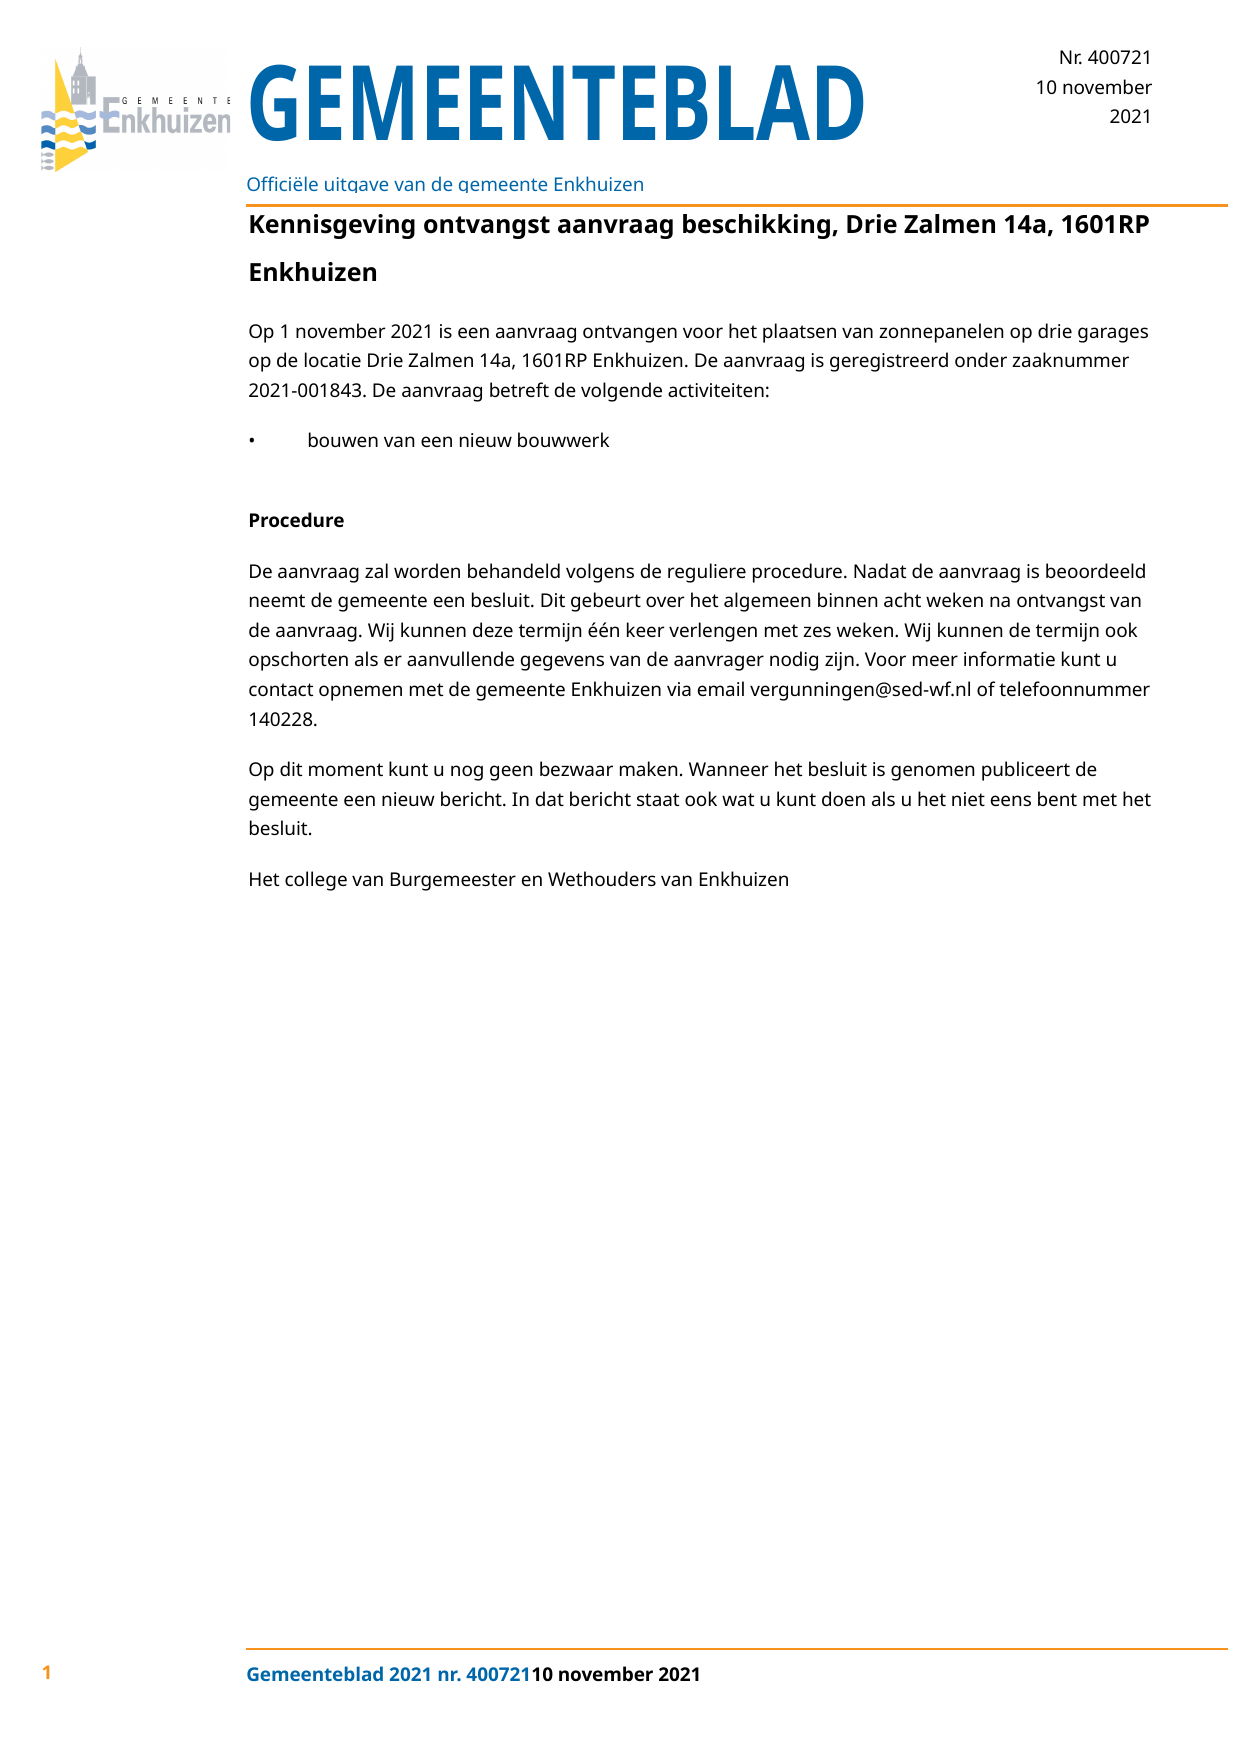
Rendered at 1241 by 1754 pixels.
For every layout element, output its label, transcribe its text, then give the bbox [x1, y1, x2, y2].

text Het college van Burgemeester en Wethouders van Enkhuizen [248, 866, 1152, 892]
text Procedure [248, 507, 1152, 533]
text Kennisgeving ontvangst aanvraag beschikking, Drie Zalmen 14a, 1601RP Enkhuizen [248, 207, 1152, 288]
text Op 1 november 2021 is een aanvraag ontvangen voor het plaatsen van zonnepanelen op drie garages op de locatie Drie Zalmen 14a, 1601RP Enkhuizen. De aanvraag is geregistreerd onder zaaknummer 2021-001843. De aanvraag betreft de volgende activiteiten: [248, 318, 1152, 403]
picture [41, 47, 231, 172]
text De aanvraag zal worden behandeld volgens de reguliere procedure. Nadat de aanvraag is beoordeeld neemt de gemeente een besluit. Dit gebeurt over het algemeen binnen acht weken na ontvangst van de aanvraag. Wij kunnen deze termijn één keer verlengen met zes weken. Wij kunnen de termijn ook opschorten als er aanvullende gegevens van de aanvrager nodig zijn. Voor meer informatie kunt u contact opnemen met de gemeente Enkhuizen via email vergunningen@sed-wf.nl of telefoonnummer 140228. [248, 558, 1152, 732]
list bouwen van een nieuw bouwwerk [248, 427, 1152, 453]
text Op dit moment kunt u nog geen bezwaar maken. Wanneer het besluit is genomen publiceert de gemeente een nieuw bericht. In dat bericht staat ook wat u kunt doen als u het niet eens bent met het besluit. [248, 756, 1152, 841]
